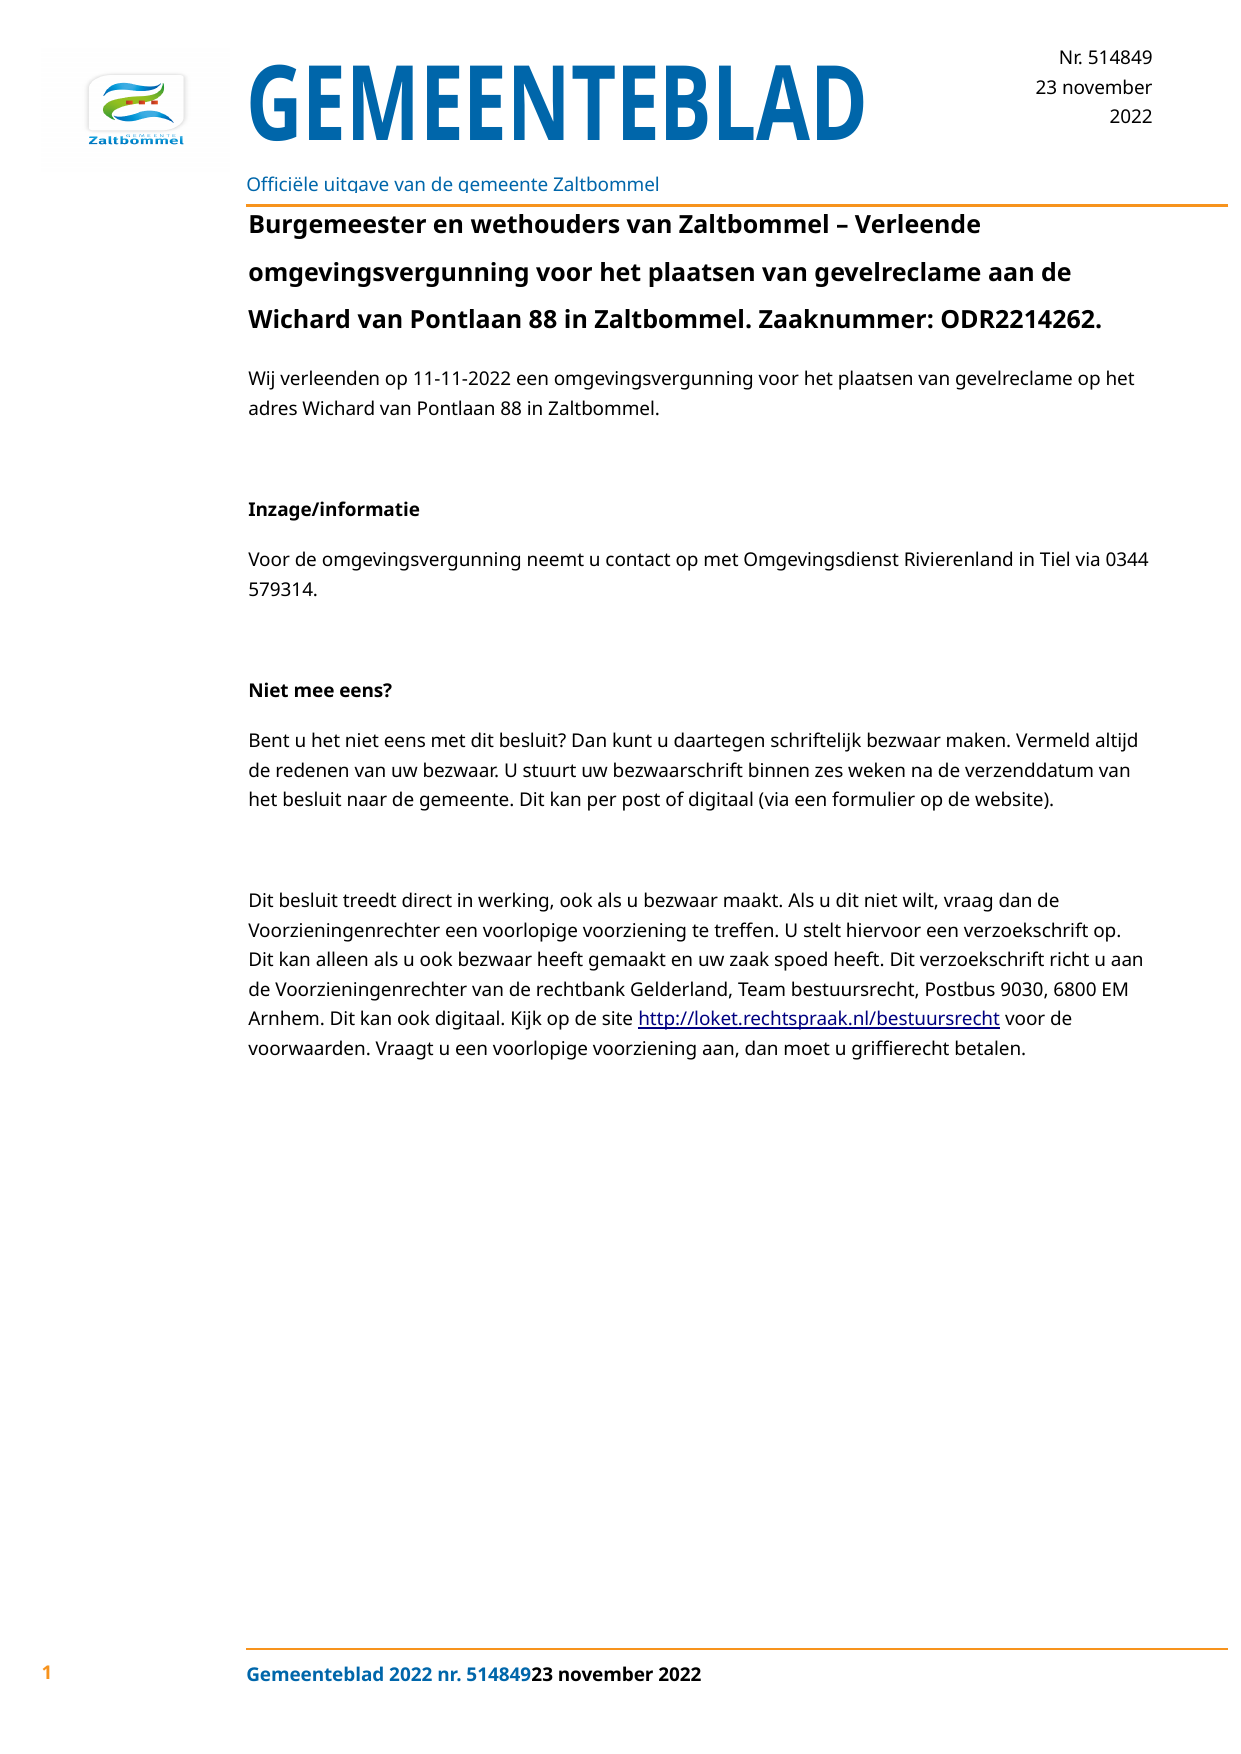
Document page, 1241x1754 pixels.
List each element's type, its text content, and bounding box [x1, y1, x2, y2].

text Burgemeester en wethouders van Zaltbommel – Verleende omgevingsvergunning voor het plaatsen van gevelreclame aan de Wichard van Pontlaan 88 in Zaltbommel. Zaaknummer: ODR2214262. [248, 207, 1152, 336]
text Voor de omgevingsvergunning neemt u contact op met Omgevingsdienst Rivierenland in Tiel via 0344 579314. [248, 546, 1152, 602]
text Bent u het niet eens met dit besluit? Dan kunt u daartegen schriftelijk bezwaar maken. Vermeld altijd de redenen van uw bezwaar. U stuurt uw bezwaarschrift binnen zes weken na de verzenddatum van het besluit naar de gemeente. Dit kan per post of digitaal (via een formulier op de website). [248, 727, 1152, 812]
text Inzage/informatie [248, 496, 1152, 522]
text Wij verleenden op 11-11-2022 een omgevingsvergunning voor het plaatsen van gevelreclame op het adres Wichard van Pontlaan 88 in Zaltbommel. [248, 366, 1152, 421]
picture [41, 47, 231, 172]
text Dit besluit treedt direct in werking, ook als u bezwaar maakt. Als u dit niet wilt, vraag dan de Voorzieningenrechter een voorlopige voorziening te treffen. U stelt hiervoor een verzoekschrift op. Dit kan alleen als u ook bezwaar heeft gemaakt en uw zaak spoed heeft. Dit verzoekschrift richt u aan de Voorzieningenrechter van de rechtbank Gelderland, Team bestuursrecht, Postbus 9030, 6800 EM Arnhem. Dit kan ook digitaal. Kijk op de site http://loket.rechtspraak.nl/bestuursrecht voor de voorwaarden. Vraagt u een voorlopige voorziening aan, dan moet u griffierecht betalen. [248, 887, 1152, 1061]
text Niet mee eens? [248, 677, 1152, 702]
